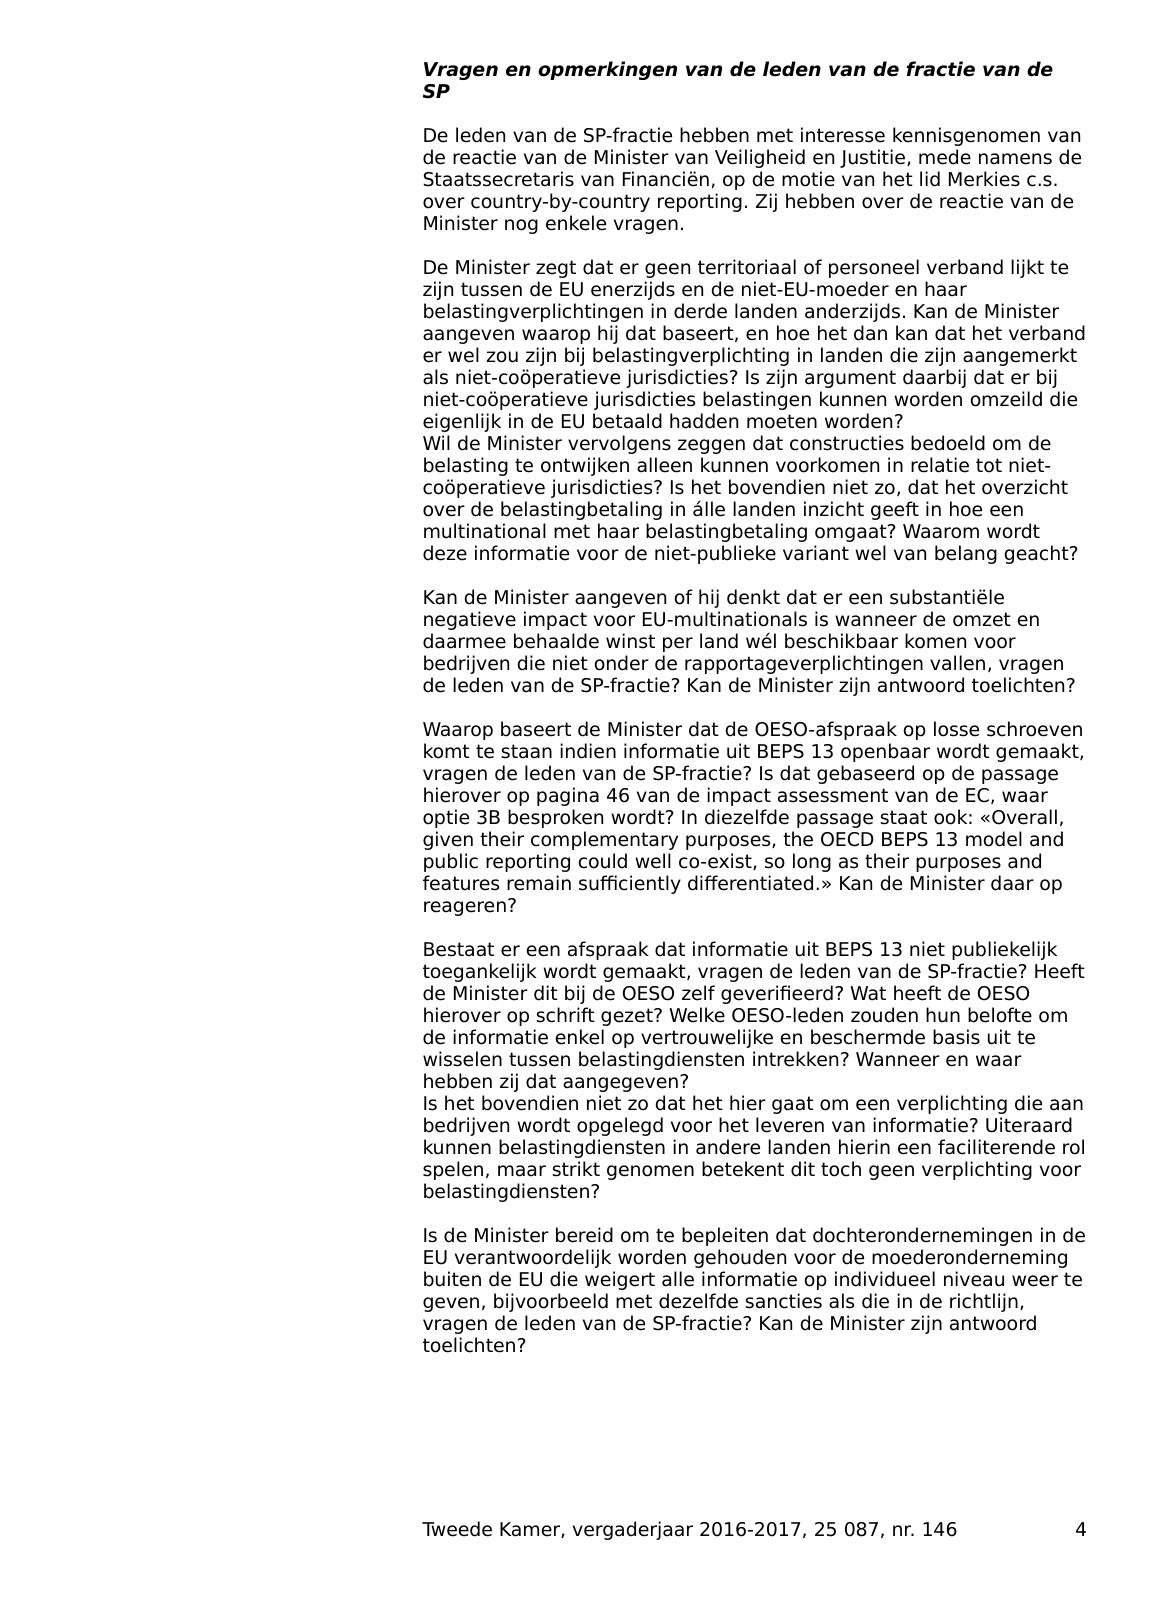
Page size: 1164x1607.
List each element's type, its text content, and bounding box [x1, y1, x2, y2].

text Is het bovendien niet zo dat het hier gaat om een verplichting die aan bedrijven wordt opgelegd voor het leveren van informatie? Uiteraard kunnen belastingdiensten in andere landen hierin een faciliterende rol spelen, maar strikt genomen betekent dit toch geen verplichting voor belastingdiensten? [422, 1093, 1087, 1203]
text Wil de Minister vervolgens zeggen dat constructies bedoeld om de belasting te ontwijken alleen kunnen voorkomen in relatie tot niet-coöperatieve jurisdicties? Is het bovendien niet zo, dat het overzicht over de belastingbetaling in álle landen inzicht geeft in hoe een multinational met haar belastingbetaling omgaat? Waarom wordt deze informatie voor de niet-publieke variant wel van belang geacht? [422, 433, 1087, 565]
text Bestaat er een afspraak dat informatie uit BEPS 13 niet publiekelijk toegankelijk wordt gemaakt, vragen de leden van de SP-fractie? Heeft de Minister dit bij de OESO zelf geverifieerd? Wat heeft de OESO hierover op schrift gezet? Welke OESO-leden zouden hun belofte om de informatie enkel op vertrouwelijke en beschermde basis uit te wisselen tussen belastingdiensten intrekken? Wanneer en waar hebben zij dat aangegeven? [422, 939, 1087, 1093]
text De Minister zegt dat er geen territoriaal of personeel verband lijkt te zijn tussen de EU enerzijds en de niet-EU-moeder en haar belastingverplichtingen in derde landen anderzijds. Kan de Minister aangeven waarop hij dat baseert, en hoe het dan kan dat het verband er wel zou zijn bij belastingverplichting in landen die zijn aangemerkt als niet-coöperatieve jurisdicties? Is zijn argument daarbij dat er bij niet-coöperatieve jurisdicties belastingen kunnen worden omzeild die eigenlijk in de EU betaald hadden moeten worden? [422, 257, 1087, 433]
text Waarop baseert de Minister dat de OESO-afspraak op losse schroeven komt te staan indien informatie uit BEPS 13 openbaar wordt gemaakt, vragen de leden van de SP-fractie? Is dat gebaseerd op de passage hierover op pagina 46 van de impact assessment van de EC, waar optie 3B besproken wordt? In diezelfde passage staat ook: «Overall, given their complementary purposes, the OECD BEPS 13 model and public reporting could well co-exist, so long as their purposes and features remain sufficiently differentiated.» Kan de Minister daar op reageren? [422, 719, 1087, 917]
text Kan de Minister aangeven of hij denkt dat er een substantiële negatieve impact voor EU-multinationals is wanneer de omzet en daarmee behaalde winst per land wél beschikbaar komen voor bedrijven die niet onder de rapportageverplichtingen vallen, vragen de leden van de SP-fractie? Kan de Minister zijn antwoord toelichten? [422, 587, 1087, 697]
text De leden van de SP-fractie hebben met interesse kennisgenomen van de reactie van de Minister van Veiligheid en Justitie, mede namens de Staatssecretaris van Financiën, op de motie van het lid Merkies c.s. over country-by-country reporting. Zij hebben over de reactie van de Minister nog enkele vragen. [422, 125, 1087, 235]
text Is de Minister bereid om te bepleiten dat dochterondernemingen in de EU verantwoordelijk worden gehouden voor de moederonderneming buiten de EU die weigert alle informatie op individueel niveau weer te geven, bijvoorbeeld met dezelfde sancties als die in de richtlijn, vragen de leden van de SP-fractie? Kan de Minister zijn antwoord toelichten? [422, 1225, 1087, 1357]
subtitle Vragen en opmerkingen van de leden van de fractie van de SP [422, 59, 1087, 103]
